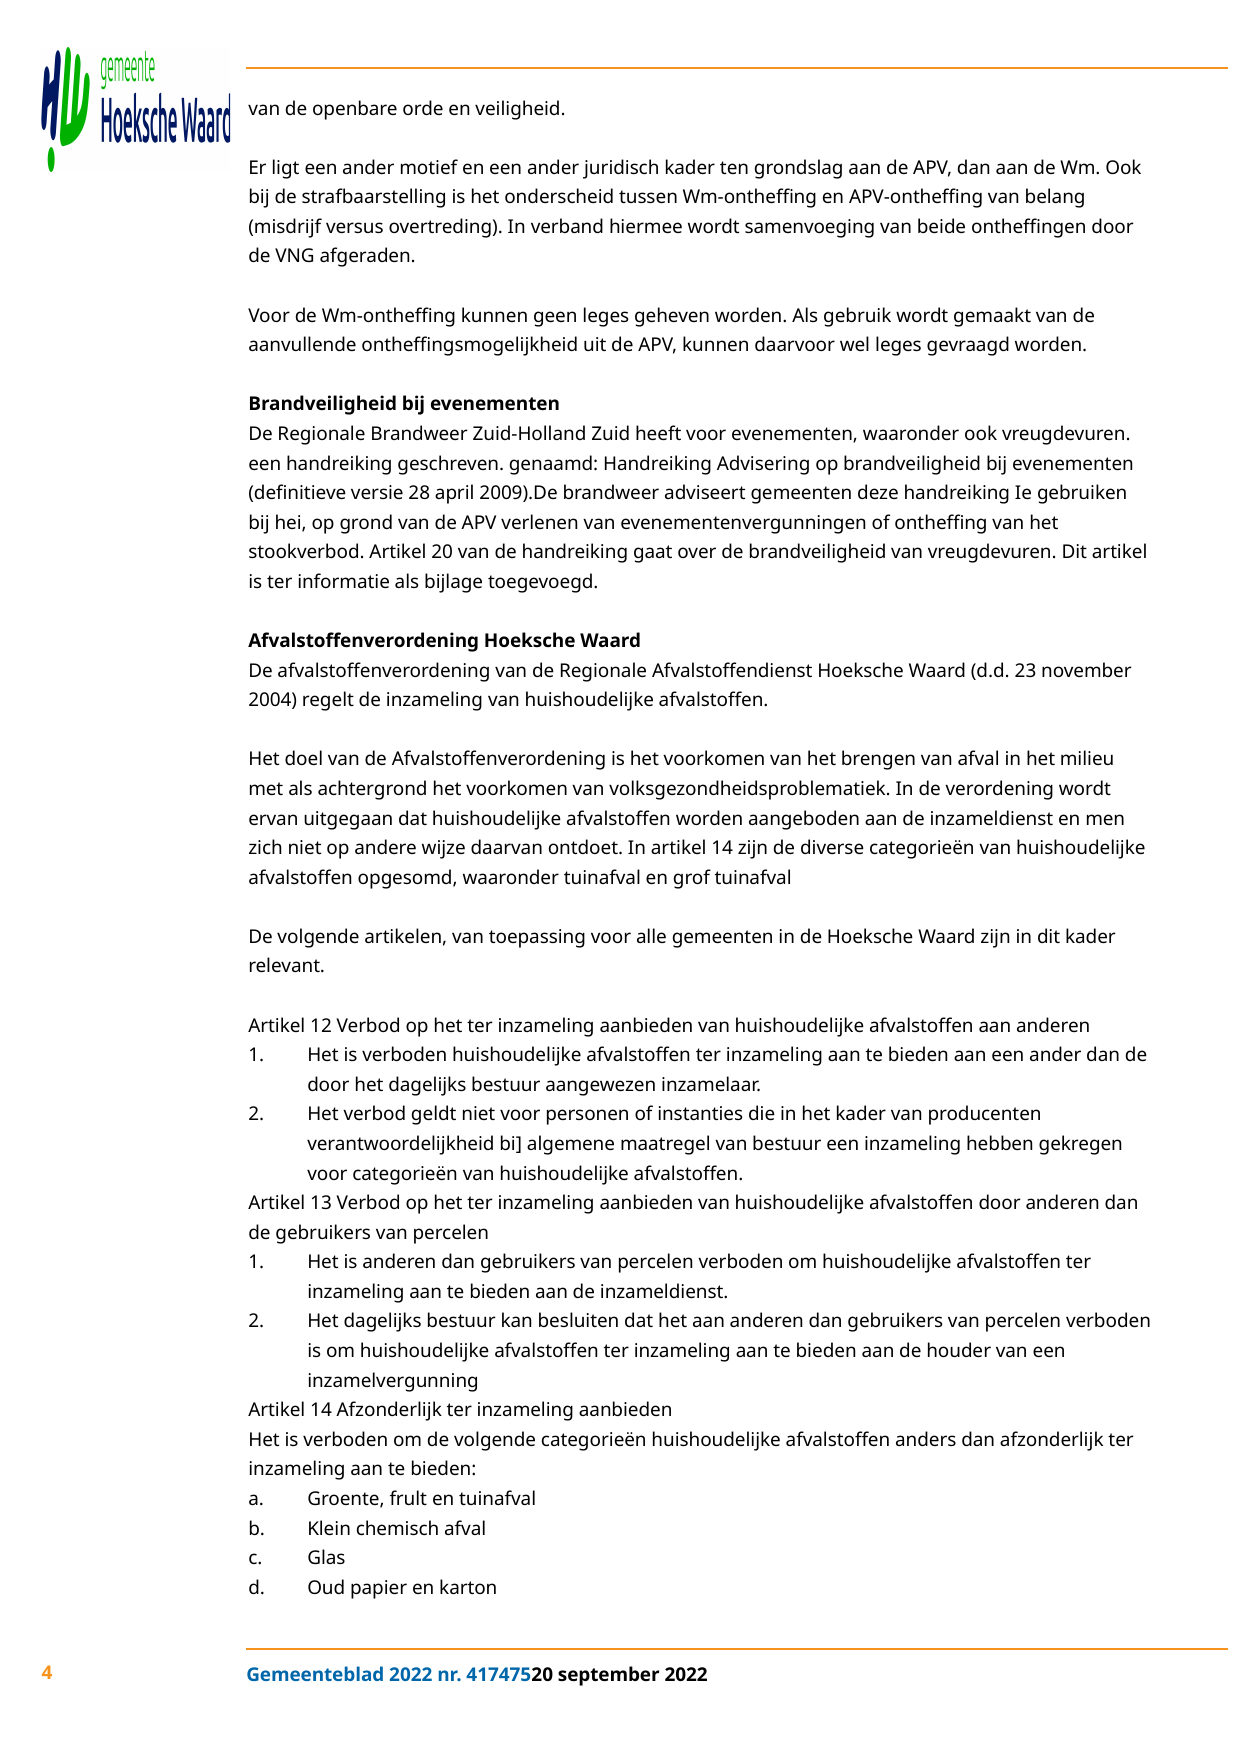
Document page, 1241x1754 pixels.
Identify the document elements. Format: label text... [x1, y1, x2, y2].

text Artikel 13 Verbod op het ter inzameling aanbieden van huishoudelijke afvalstoffen door anderen dan de gebruikers van percelen [248, 1189, 1152, 1245]
text Het is verboden om de volgende categorieën huishoudelijke afvalstoffen anders dan afzonderlijk ter inzameling aan te bieden: [248, 1426, 1152, 1481]
text De afvalstoffenverordening van de Regionale Afvalstoffendienst Hoeksche Waard (d.d. 23 november 2004) regelt de inzameling van huishoudelijke afvalstoffen. [248, 657, 1152, 712]
text Artikel 14 Afzonderlijk ter inzameling aanbieden [248, 1396, 1152, 1422]
list Het dagelijks bestuur kan besluiten dat het aan anderen dan gebruikers van percelen verboden is om huishoudelijke afvalstoffen ter inzameling aan te bieden aan de houder van een inzamelvergunning [248, 1308, 1152, 1393]
list Glas [248, 1544, 1152, 1570]
list Het verbod geldt niet voor personen of instanties die in het kader van producenten verantwoordelijkheid bi] algemene maatregel van bestuur een inzameling hebben gekregen voor categorieën van huishoudelijke afvalstoffen. [248, 1101, 1152, 1186]
text Brandveiligheid bij evenementen [248, 391, 1152, 416]
picture [41, 47, 231, 172]
list Het is verboden huishoudelijke afvalstoffen ter inzameling aan te bieden aan een ander dan de door het dagelijks bestuur aangewezen inzamelaar. [248, 1041, 1152, 1097]
list Groente, frult en tuinafval [248, 1485, 1152, 1511]
text Het doel van de Afvalstoffenverordening is het voorkomen van het brengen van afval in het milieu met als achtergrond het voorkomen van volksgezondheidsproblematiek. In de verordening wordt ervan uitgegaan dat huishoudelijke afvalstoffen worden aangeboden aan de inzameldienst en men zich niet op andere wijze daarvan ontdoet. In artikel 14 zijn de diverse categorieën van huishoudelijke afvalstoffen opgesomd, waaronder tuinafval en grof tuinafval [248, 746, 1152, 890]
text Er ligt een ander motief en een ander juridisch kader ten grondslag aan de APV, dan aan de Wm. Ook bij de strafbaarstelling is het onderscheid tussen Wm-ontheffing en APV-ontheffing van belang (misdrijf versus overtreding). In verband hiermee wordt samenvoeging van beide ontheffingen door de VNG afgeraden. [248, 154, 1152, 268]
text De volgende artikelen, van toepassing voor alle gemeenten in de Hoeksche Waard zijn in dit kader relevant. [248, 923, 1152, 978]
text Artikel 12 Verbod op het ter inzameling aanbieden van huishoudelijke afvalstoffen aan anderen [248, 1012, 1152, 1038]
list Klein chemisch afval [248, 1515, 1152, 1541]
list Het is anderen dan gebruikers van percelen verboden om huishoudelijke afvalstoffen ter inzameling aan te bieden aan de inzameldienst. [248, 1248, 1152, 1304]
text Voor de Wm-ontheffing kunnen geen leges geheven worden. Als gebruik wordt gemaakt van de aanvullende ontheffingsmogelijkheid uit de APV, kunnen daarvoor wel leges gevraagd worden. [248, 302, 1152, 357]
text Afvalstoffenverordening Hoeksche Waard [248, 627, 1152, 653]
text van de openbare orde en veiligheid. [248, 95, 1152, 121]
text De Regionale Brandweer Zuid-Holland Zuid heeft voor evenementen, waaronder ook vreugdevuren. een handreiking geschreven. genaamd: Handreiking Advisering op brandveiligheid bij evenementen (definitieve versie 28 april 2009).De brandweer adviseert gemeenten deze handreiking Ie gebruiken bij hei, op grond van de APV verlenen van evenementenvergunningen of ontheffing van het stookverbod. Artikel 20 van de handreiking gaat over de brandveiligheid van vreugdevuren. Dit artikel is ter informatie als bijlage toegevoegd. [248, 420, 1152, 594]
list Oud papier en karton [248, 1574, 1152, 1600]
